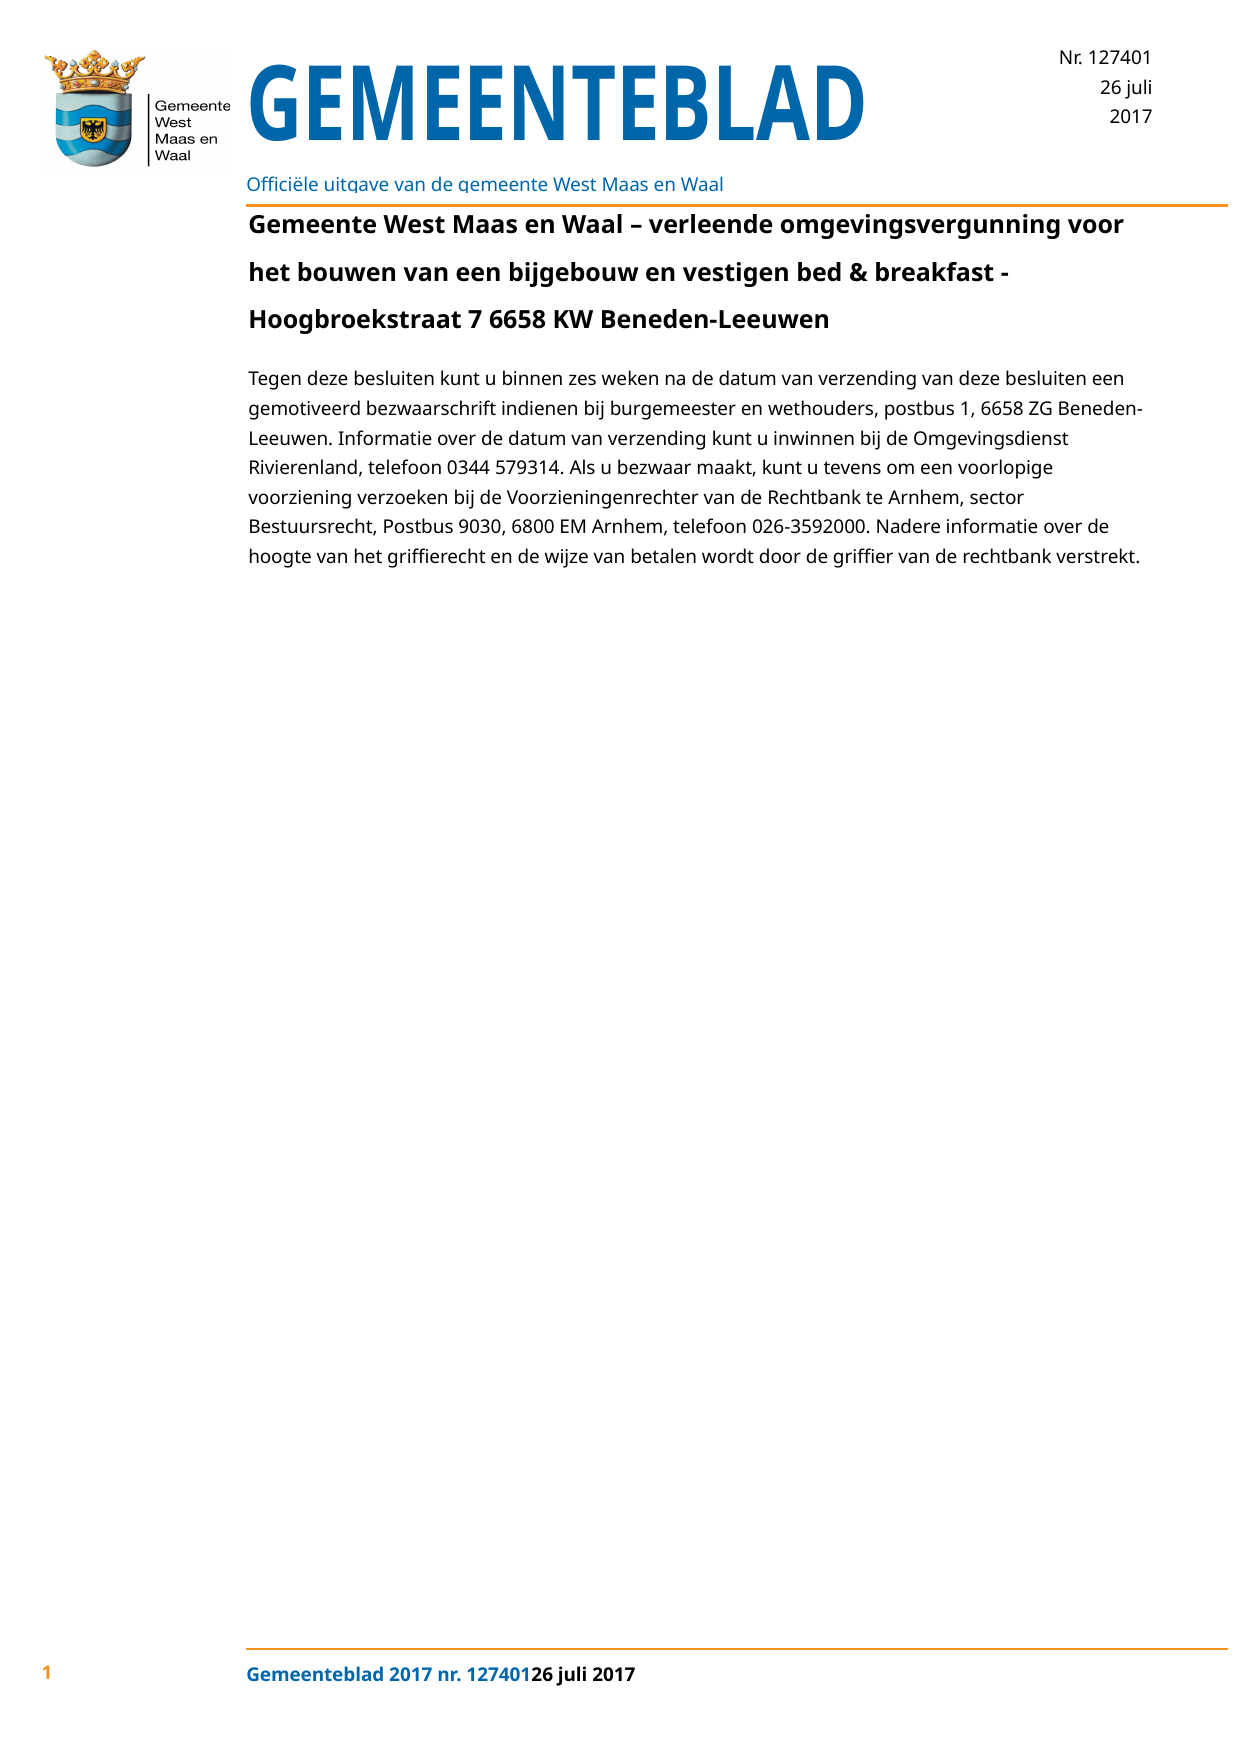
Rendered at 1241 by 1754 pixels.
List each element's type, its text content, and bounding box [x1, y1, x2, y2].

text Tegen deze besluiten kunt u binnen zes weken na de datum van verzending van deze besluiten een gemotiveerd bezwaarschrift indienen bij burgemeester en wethouders, postbus 1, 6658 ZG Beneden-Leeuwen. Informatie over de datum van verzending kunt u inwinnen bij de Omgevingsdienst Rivierenland, telefoon 0344 579314. Als u bezwaar maakt, kunt u tevens om een voorlopige voorziening verzoeken bij de Voorzieningenrechter van de Rechtbank te Arnhem, sector Bestuursrecht, Postbus 9030, 6800 EM Arnhem, telefoon 026-3592000. Nadere informatie over de hoogte van het griffierecht en de wijze van betalen wordt door de griffier van de rechtbank verstrekt. [248, 366, 1152, 569]
text Gemeente West Maas en Waal – verleende omgevingsvergunning voor het bouwen van een bijgebouw en vestigen bed & breakfast - Hoogbroekstraat 7 6658 KW Beneden-Leeuwen [248, 207, 1152, 336]
picture [41, 47, 231, 172]
